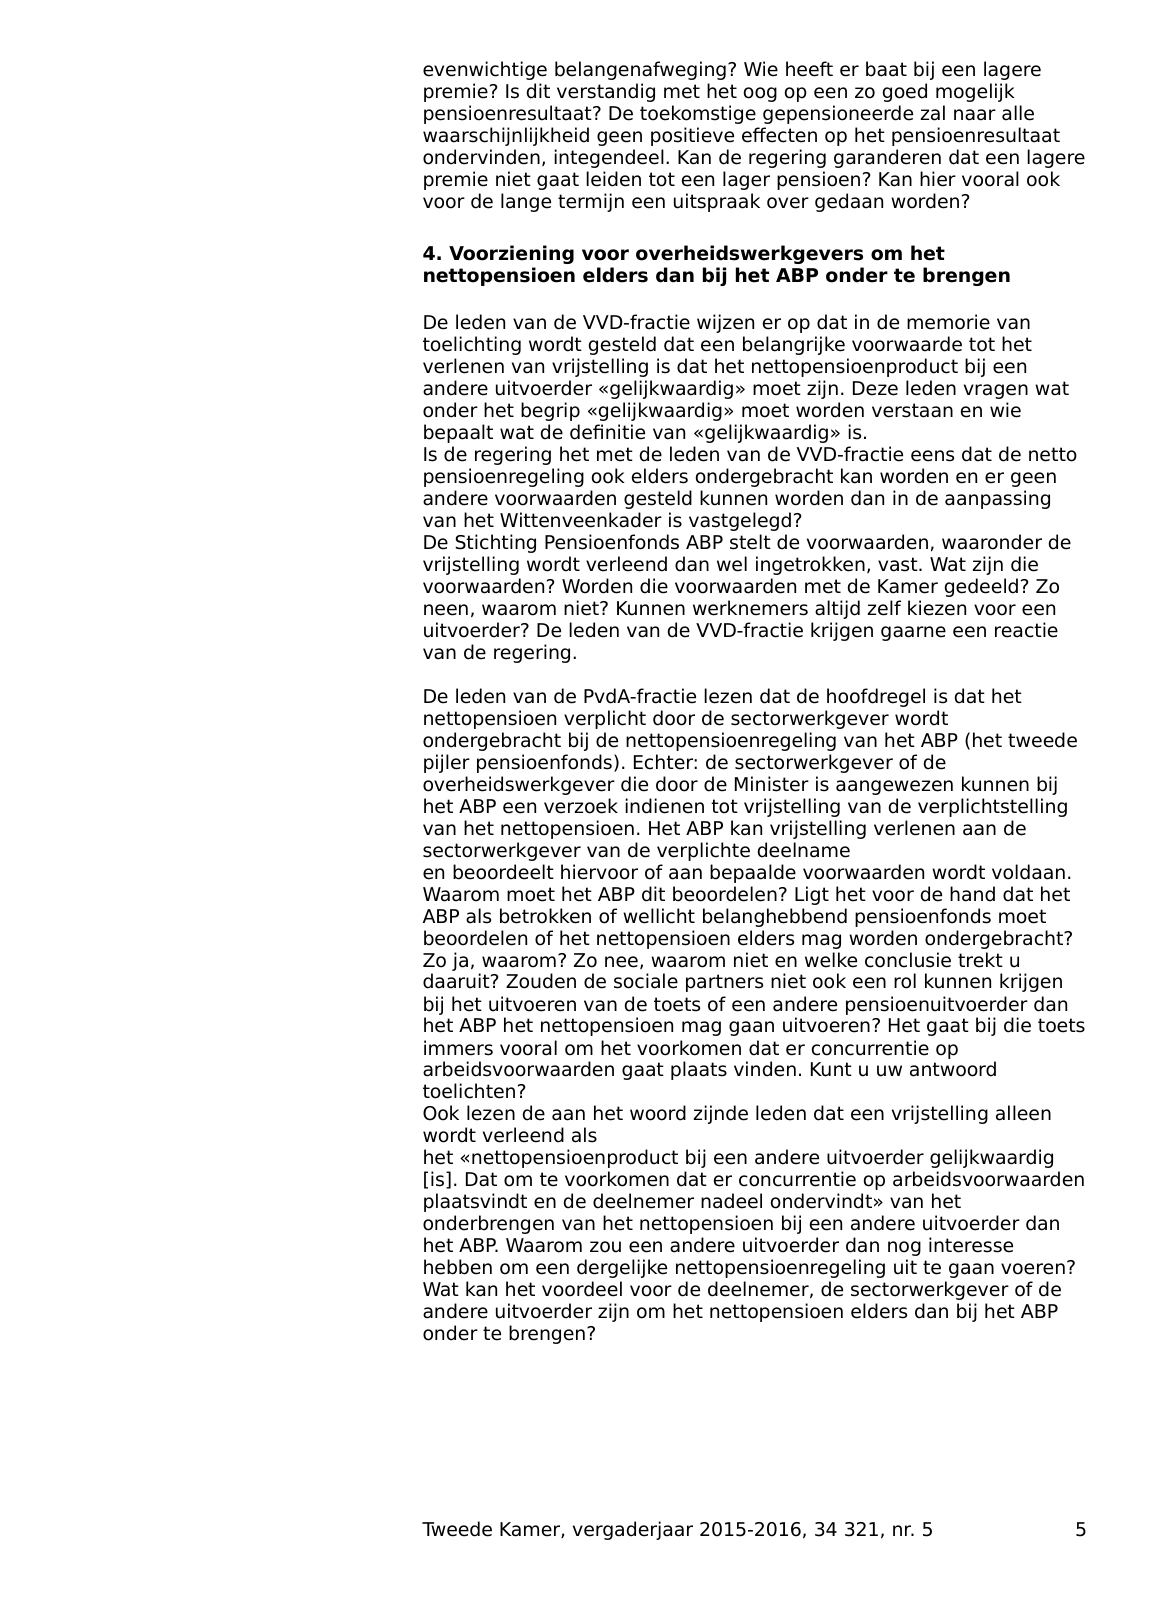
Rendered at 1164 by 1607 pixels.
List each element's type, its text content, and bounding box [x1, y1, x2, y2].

text De Stichting Pensioenfonds ABP stelt de voorwaarden, waaronder de vrijstelling wordt verleend dan wel ingetrokken, vast. Wat zijn die voorwaarden? Worden die voorwaarden met de Kamer gedeeld? Zo neen, waarom niet? Kunnen werknemers altijd zelf kiezen voor een uitvoerder? De leden van de VVD-fractie krijgen gaarne een reactie van de regering. [422, 532, 1087, 663]
text De leden van de PvdA-fractie lezen dat de hoofdregel is dat het nettopensioen verplicht door de sectorwerkgever wordt ondergebracht bij de nettopensioenregeling van het ABP (het tweede pijler pensioenfonds). Echter: de sectorwerkgever of de overheidswerkgever die door de Minister is aangewezen kunnen bij het ABP een verzoek indienen tot vrijstelling van de verplichtstelling van het nettopensioen. Het ABP kan vrijstelling verlenen aan de sectorwerkgever van de verplichte deelname [422, 686, 1087, 862]
text en beoordeelt hiervoor of aan bepaalde voorwaarden wordt voldaan. Waarom moet het ABP dit beoordelen? Ligt het voor de hand dat het ABP als betrokken of wellicht belanghebbend pensioenfonds moet beoordelen of het nettopensioen elders mag worden ondergebracht? Zo ja, waarom? Zo nee, waarom niet en welke conclusie trekt u daaruit? Zouden de sociale partners niet ook een rol kunnen krijgen bij het uitvoeren van de toets of een andere pensioenuitvoerder dan het ABP het nettopensioen mag gaan uitvoeren? Het gaat bij die toets immers vooral om het voorkomen dat er concurrentie op arbeidsvoorwaarden gaat plaats vinden. Kunt u uw antwoord toelichten? [422, 862, 1087, 1103]
subtitle 4. Voorziening voor overheidswerkgevers om het nettopensioen elders dan bij het ABP onder te brengen [422, 243, 1087, 287]
text evenwichtige belangenafweging? Wie heeft er baat bij een lagere premie? Is dit verstandig met het oog op een zo goed mogelijk pensioenresultaat? De toekomstige gepensioneerde zal naar alle waarschijnlijkheid geen positieve effecten op het pensioenresultaat ondervinden, integendeel. Kan de regering garanderen dat een lagere premie niet gaat leiden tot een lager pensioen? Kan hier vooral ook voor de lange termijn een uitspraak over gedaan worden? [422, 59, 1087, 213]
text Ook lezen de aan het woord zijnde leden dat een vrijstelling alleen wordt verleend als [422, 1103, 1087, 1147]
text Is de regering het met de leden van de VVD-fractie eens dat de netto pensioenregeling ook elders ondergebracht kan worden en er geen andere voorwaarden gesteld kunnen worden dan in de aanpassing van het Wittenveenkader is vastgelegd? [422, 444, 1087, 532]
text het «nettopensioenproduct bij een andere uitvoerder gelijkwaardig [is]. Dat om te voorkomen dat er concurrentie op arbeidsvoorwaarden plaatsvindt en de deelnemer nadeel ondervindt» van het onderbrengen van het nettopensioen bij een andere uitvoerder dan het ABP. Waarom zou een andere uitvoerder dan nog interesse hebben om een dergelijke nettopensioenregeling uit te gaan voeren? Wat kan het voordeel voor de deelnemer, de sectorwerkgever of de andere uitvoerder zijn om het nettopensioen elders dan bij het ABP onder te brengen? [422, 1147, 1087, 1345]
text De leden van de VVD-fractie wijzen er op dat in de memorie van toelichting wordt gesteld dat een belangrijke voorwaarde tot het verlenen van vrijstelling is dat het nettopensioenproduct bij een andere uitvoerder «gelijkwaardig» moet zijn. Deze leden vragen wat onder het begrip «gelijkwaardig» moet worden verstaan en wie bepaalt wat de definitie van «gelijkwaardig» is. [422, 312, 1087, 444]
